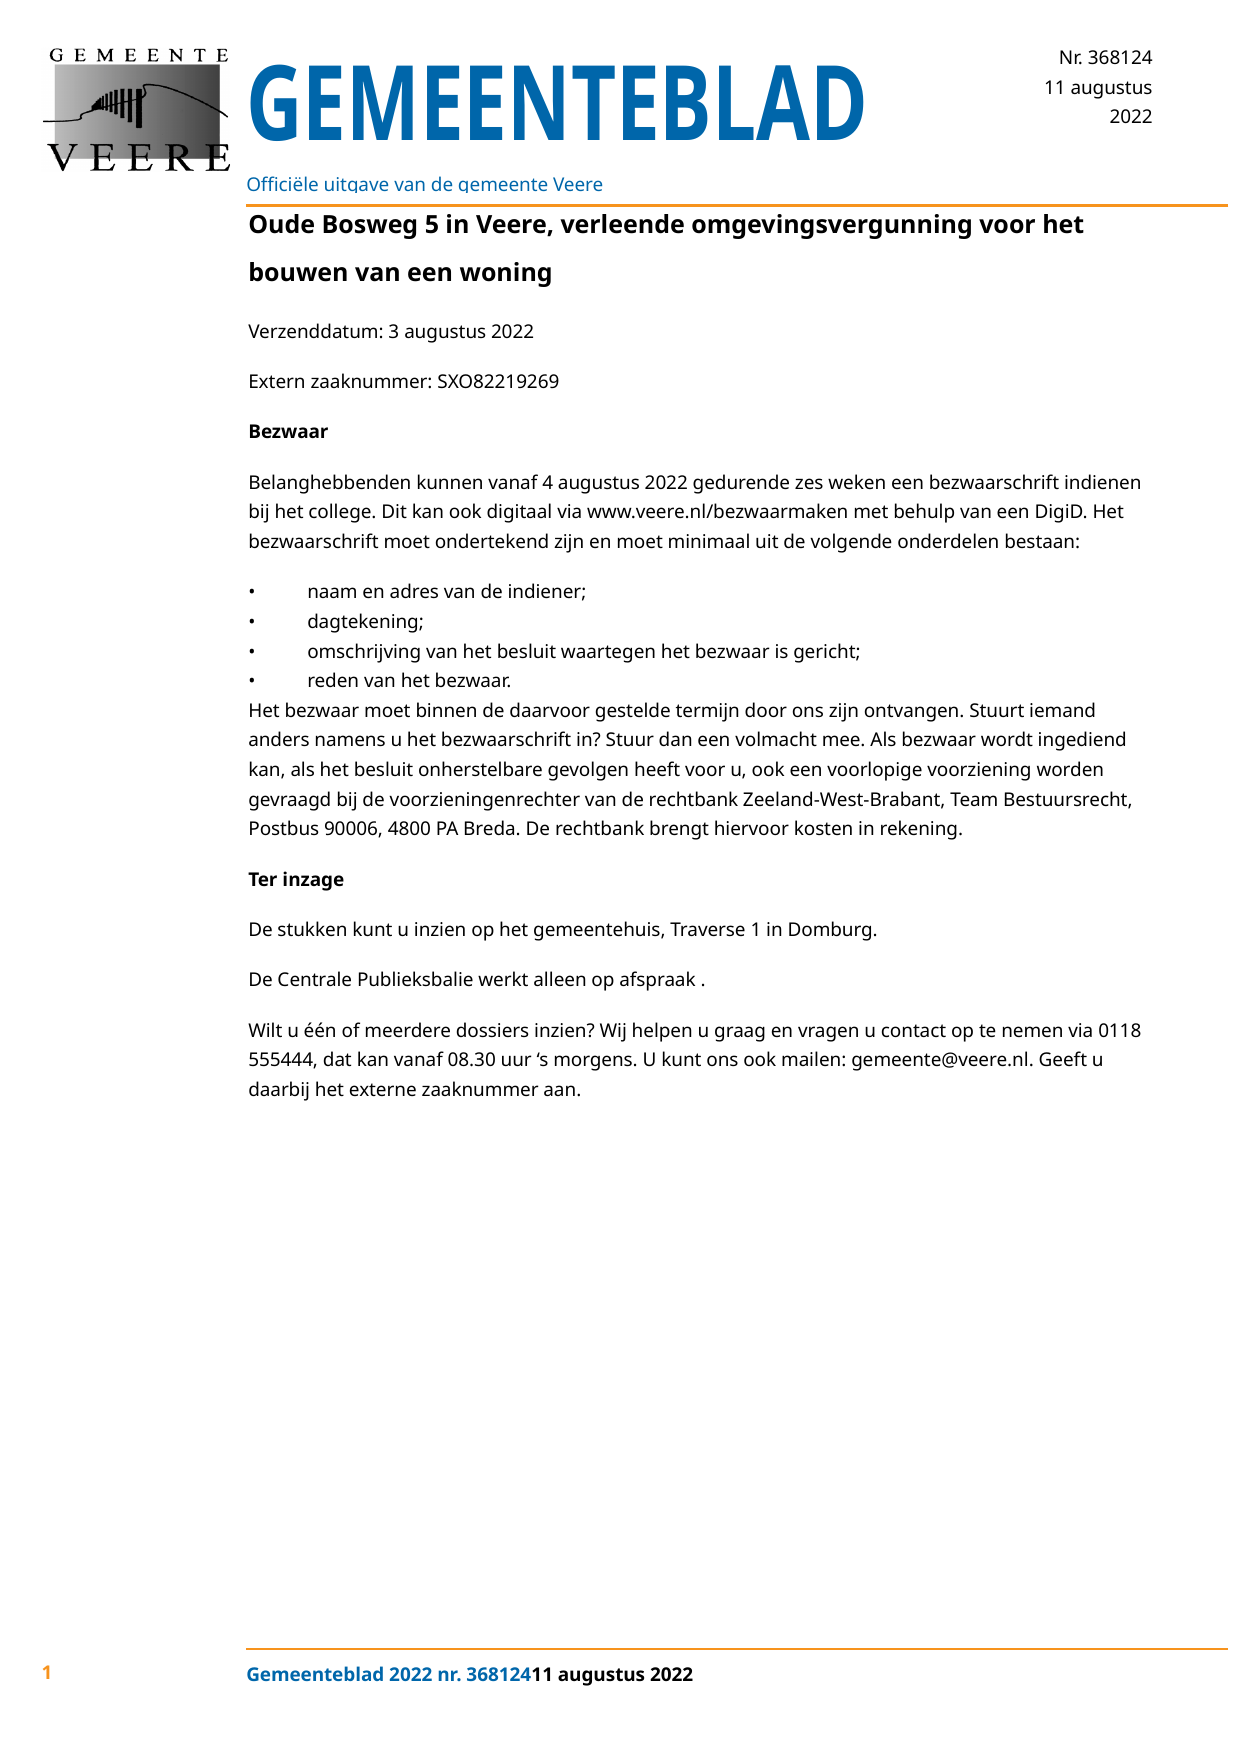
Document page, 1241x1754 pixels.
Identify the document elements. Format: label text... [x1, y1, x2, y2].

text De Centrale Publieksbalie werkt alleen op afspraak . [248, 967, 1152, 992]
text Wilt u één of meerdere dossiers inzien? Wij helpen u graag en vragen u contact op te nemen via 0118 555444, dat kan vanaf 08.30 uur ‘s morgens. U kunt ons ook mailen: gemeente@veere.nl. Geeft u daarbij het externe zaaknummer aan. [248, 1017, 1152, 1102]
text Verzenddatum: 3 augustus 2022 [248, 318, 1152, 344]
text De stukken kunt u inzien op het gemeentehuis, Traverse 1 in Domburg. [248, 916, 1152, 942]
text Belanghebbenden kunnen vanaf 4 augustus 2022 gedurende zes weken een bezwaarschrift indienen bij het college. Dit kan ook digitaal via www.veere.nl/bezwaarmaken met behulp van een DigiD. Het bezwaarschrift moet ondertekend zijn en moet minimaal uit de volgende onderdelen bestaan: [248, 469, 1152, 554]
text Ter inzage [248, 866, 1152, 892]
text Extern zaaknummer: SXO82219269 [248, 368, 1152, 394]
text Oude Bosweg 5 in Veere, verleende omgevingsvergunning voor het bouwen van een woning [248, 207, 1152, 288]
text Bezwaar [248, 419, 1152, 444]
text Het bezwaar moet binnen de daarvoor gestelde termijn door ons zijn ontvangen. Stuurt iemand anders namens u het bezwaarschrift in? Stuur dan een volmacht mee. Als bezwaar wordt ingediend kan, als het besluit onherstelbare gevolgen heeft voor u, ook een voorlopige voorziening worden gevraagd bij de voorzieningenrechter van de rechtbank Zeeland-West-Brabant, Team Bestuursrecht, Postbus 90006, 4800 PA Breda. De rechtbank brengt hiervoor kosten in rekening. [248, 697, 1152, 841]
picture [41, 47, 231, 172]
list dagtekening; [248, 608, 1152, 634]
list omschrijving van het besluit waartegen het bezwaar is gericht; [248, 638, 1152, 664]
list naam en adres van de indiener; [248, 579, 1152, 604]
list reden van het bezwaar. [248, 667, 1152, 693]
